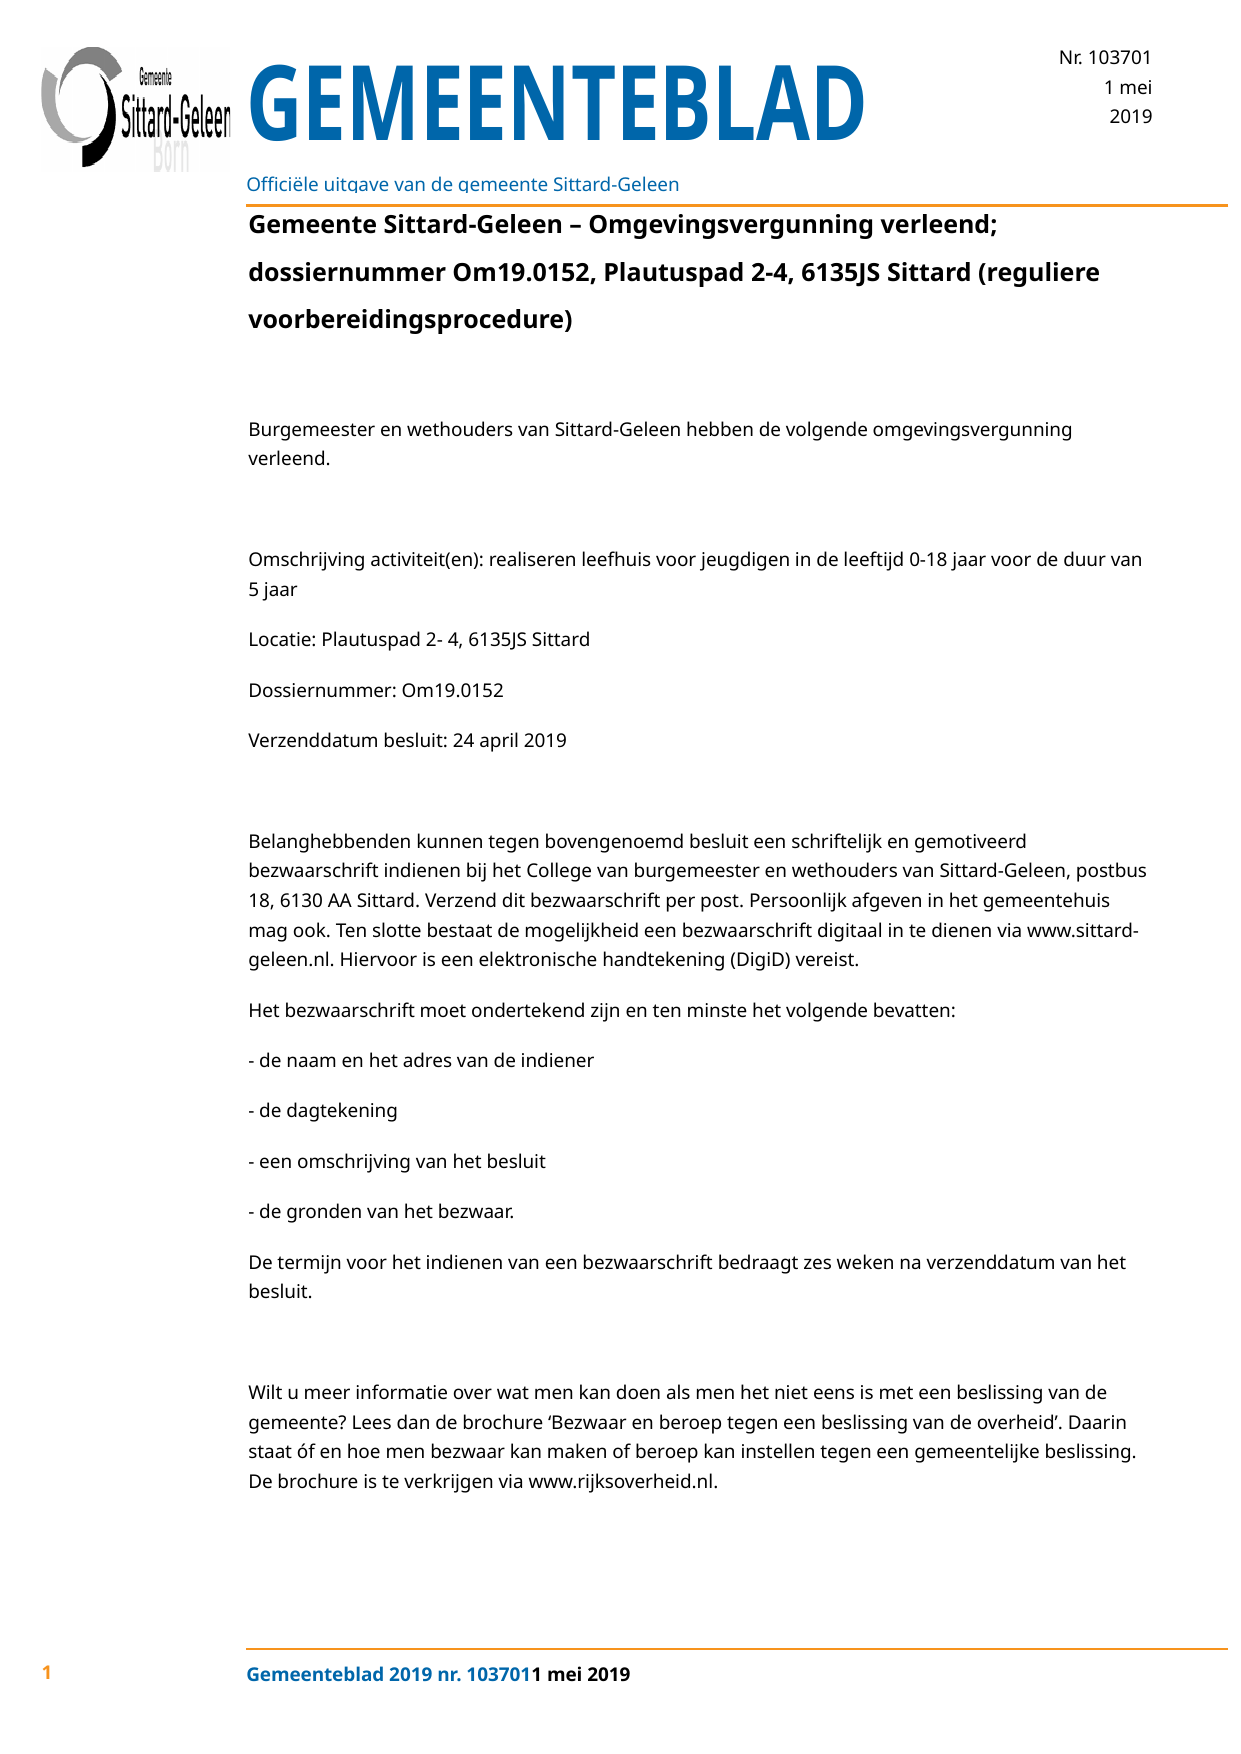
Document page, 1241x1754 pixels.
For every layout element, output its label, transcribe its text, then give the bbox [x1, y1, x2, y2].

picture [41, 47, 231, 172]
text De termijn voor het indienen van een bezwaarschrift bedraagt zes weken na verzenddatum van het besluit. [248, 1249, 1152, 1304]
text - de gronden van het bezwaar. [248, 1198, 1152, 1224]
text Locatie: Plautuspad 2- 4, 6135JS Sittard [248, 626, 1152, 652]
text Verzenddatum besluit: 24 april 2019 [248, 727, 1152, 753]
text Dossiernummer: Om19.0152 [248, 677, 1152, 702]
text - de naam en het adres van de indiener [248, 1047, 1152, 1073]
text - een omschrijving van het besluit [248, 1148, 1152, 1174]
text Wilt u meer informatie over wat men kan doen als men het niet eens is met een beslissing van de gemeente? Lees dan de brochure ‘Bezwaar en beroep tegen een beslissing van de overheid’. Daarin staat óf en hoe men bezwaar kan maken of beroep kan instellen tegen een gemeentelijke beslissing. De brochure is te verkrijgen via www.rijksoverheid.nl. [248, 1379, 1152, 1494]
text Omschrijving activiteit(en): realiseren leefhuis voor jeugdigen in de leeftijd 0-18 jaar voor de duur van 5 jaar [248, 546, 1152, 602]
text Gemeente Sittard-Geleen – Omgevingsvergunning verleend; dossiernummer Om19.0152, Plautuspad 2-4, 6135JS Sittard (reguliere voorbereidingsprocedure) [248, 207, 1152, 336]
text Burgemeester en wethouders van Sittard-Geleen hebben de volgende omgevingsvergunning verleend. [248, 416, 1152, 471]
text - de dagtekening [248, 1098, 1152, 1123]
text Het bezwaarschrift moet ondertekend zijn en ten minste het volgende bevatten: [248, 997, 1152, 1022]
text Belanghebbenden kunnen tegen bovengenoemd besluit een schriftelijk en gemotiveerd bezwaarschrift indienen bij het College van burgemeester en wethouders van Sittard-Geleen, postbus 18, 6130 AA Sittard. Verzend dit bezwaarschrift per post. Persoonlijk afgeven in het gemeentehuis mag ook. Ten slotte bestaat de mogelijkheid een bezwaarschrift digitaal in te dienen via www.sittard-geleen.nl. Hiervoor is een elektronische handtekening (DigiD) vereist. [248, 828, 1152, 972]
